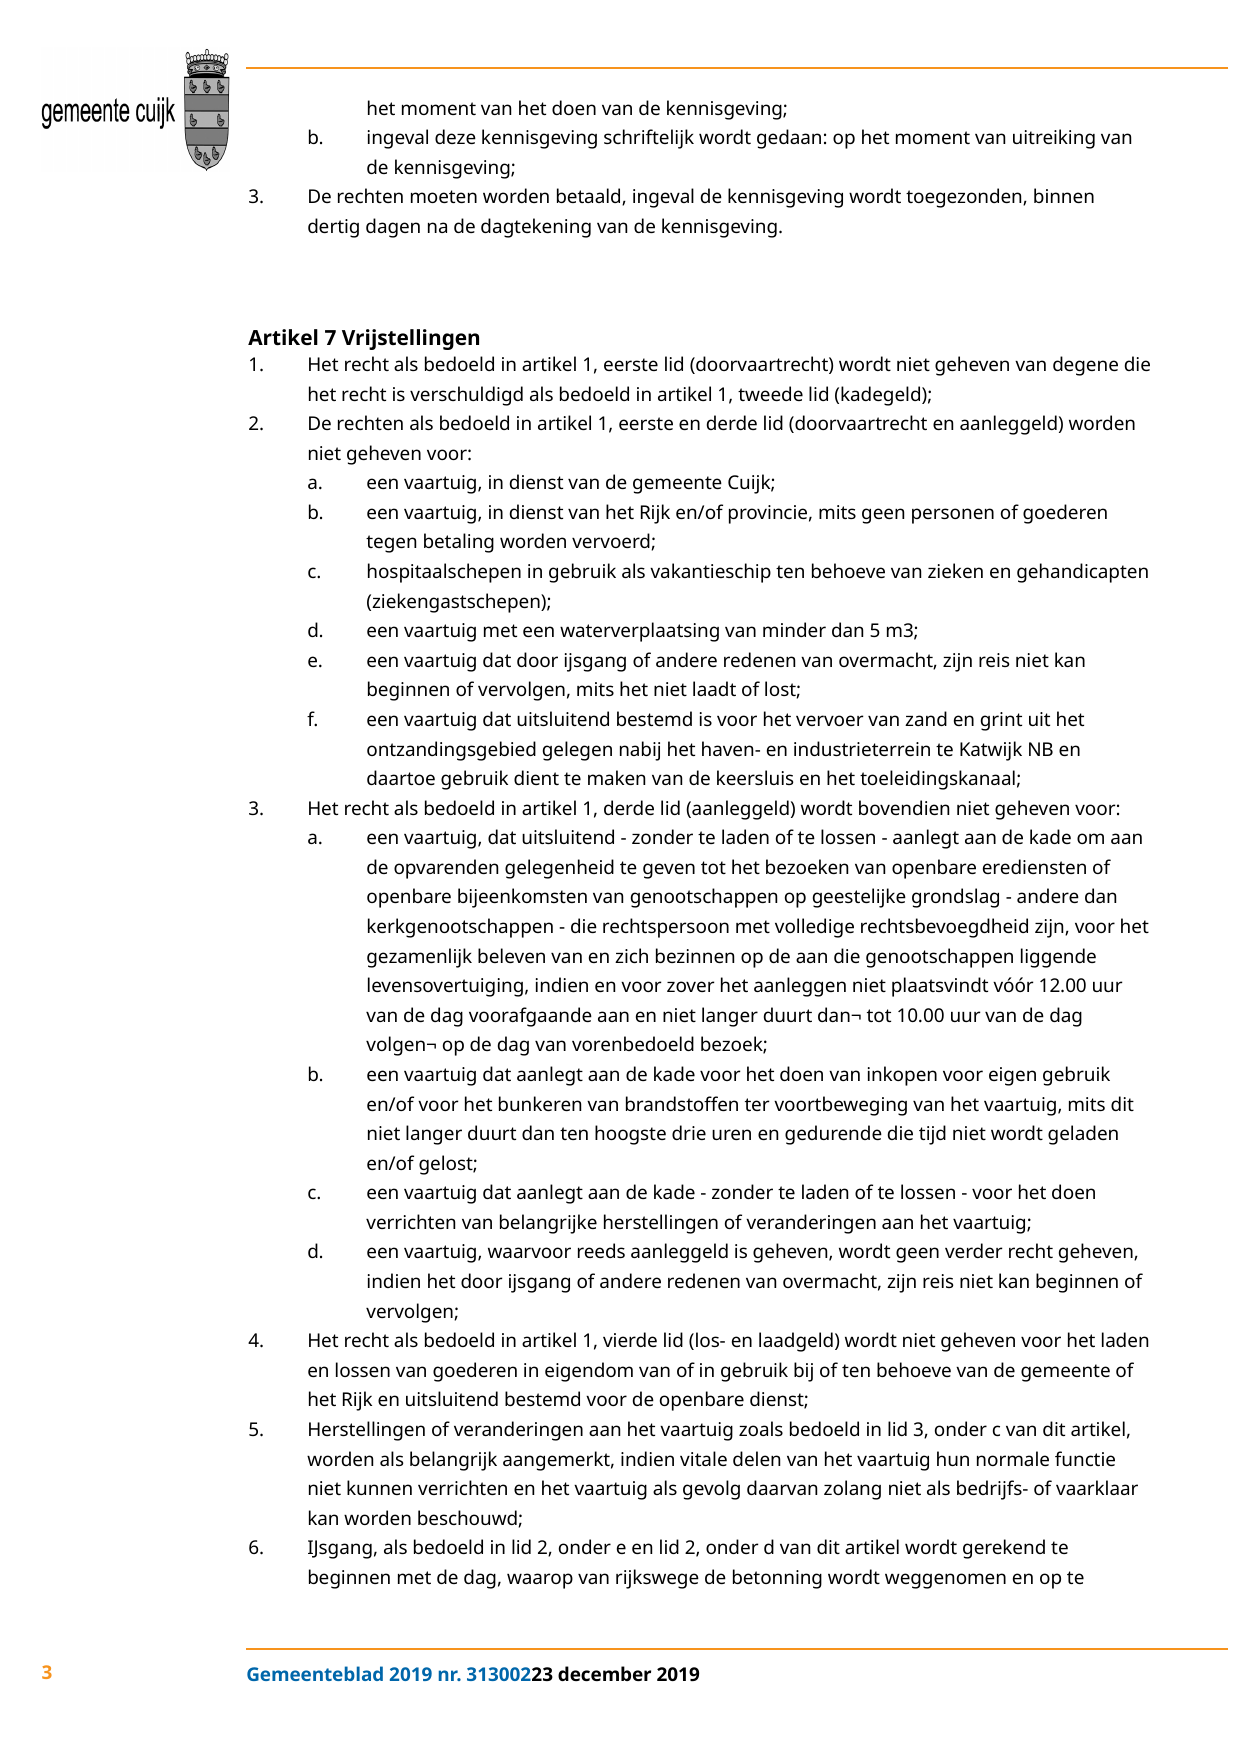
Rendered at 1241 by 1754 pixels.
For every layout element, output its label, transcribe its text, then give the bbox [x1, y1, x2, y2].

list Het recht als bedoeld in artikel 1, derde lid (aanleggeld) wordt bovendien niet geheven voor: [248, 795, 1152, 821]
list een vaartuig dat uitsluitend bestemd is voor het vervoer van zand en grint uit het ontzandingsgebied gelegen nabij het haven- en industrieterrein te Katwijk NB en daartoe gebruik dient te maken van de keersluis en het toeleidingskanaal; [307, 706, 1152, 791]
list hospitaalschepen in gebruik als vakantieschip ten behoeve van zieken en gehandicapten (ziekengastschepen); [307, 558, 1152, 613]
list een vaartuig, in dienst van de gemeente Cuijk; [307, 469, 1152, 495]
list een vaartuig, in dienst van het Rijk en/of provincie, mits geen personen of goederen tegen betaling worden vervoerd; [307, 499, 1152, 554]
list Het recht als bedoeld in artikel 1, vierde lid (los- en laadgeld) wordt niet geheven voor het laden en lossen van goederen in eigendom van of in gebruik bij of ten behoeve van de gemeente of het Rijk en uitsluitend bestemd voor de openbare dienst; [248, 1327, 1152, 1412]
list een vaartuig dat aanlegt aan de kade voor het doen van inkopen voor eigen gebruik en/of voor het bunkeren van brandstoffen ter voortbeweging van het vaartuig, mits dit niet langer duurt dan ten hoogste drie uren en gedurende die tijd niet wordt geladen en/of gelost; [307, 1061, 1152, 1176]
list De rechten als bedoeld in artikel 1, eerste en derde lid (doorvaartrecht en aanleggeld) worden niet geheven voor: [248, 410, 1152, 466]
list De rechten moeten worden betaald, ingeval de kennisgeving wordt toegezonden, binnen dertig dagen na de dagtekening van de kennisgeving. [248, 183, 1152, 239]
list ingeval deze kennisgeving schriftelijk wordt gedaan: op het moment van uitreiking van de kennisgeving; [307, 124, 1152, 180]
list Het recht als bedoeld in artikel 1, eerste lid (doorvaartrecht) wordt niet geheven van degene die het recht is verschuldigd als bedoeld in artikel 1, tweede lid (kadegeld); [248, 351, 1152, 406]
list een vaartuig, waarvoor reeds aanleggeld is geheven, wordt geen verder recht geheven, indien het door ijsgang of andere redenen van overmacht, zijn reis niet kan beginnen of vervolgen; [307, 1239, 1152, 1323]
text Artikel 7 Vrijstellingen [248, 323, 1152, 351]
list een vaartuig met een waterverplaatsing van minder dan 5 m3; [307, 617, 1152, 643]
list een vaartuig dat door ijsgang of andere redenen van overmacht, zijn reis niet kan beginnen of vervolgen, mits het niet laadt of lost; [307, 647, 1152, 702]
picture [41, 47, 231, 172]
list een vaartuig dat aanlegt aan de kade - zonder te laden of te lossen - voor het doen verrichten van belangrijke herstellingen of veranderingen aan het vaartuig; [307, 1179, 1152, 1235]
list het moment van het doen van de kennisgeving; [307, 95, 1152, 121]
list Herstellingen of veranderingen aan het vaartuig zoals bedoeld in lid 3, onder c van dit artikel, worden als belangrijk aangemerkt, indien vitale delen van het vaartuig hun normale functie niet kunnen verrichten en het vaartuig als gevolg daarvan zolang niet als bedrijfs- of vaarklaar kan worden beschouwd; [248, 1416, 1152, 1531]
list IJsgang, als bedoeld in lid 2, onder e en lid 2, onder d van dit artikel wordt gerekend te beginnen met de dag, waarop van rijkswege de betonning wordt weggenomen en op te [248, 1534, 1152, 1590]
list een vaartuig, dat uitsluitend - zonder te laden of te lossen - aanlegt aan de kade om aan de opvarenden gelegenheid te geven tot het bezoeken van openbare erediensten of openbare bijeenkomsten van genootschappen op geestelijke grondslag - andere dan kerkgenootschappen - die rechtspersoon met volledige rechtsbevoegdheid zijn, voor het gezamenlijk beleven van en zich bezinnen op de aan die genootschappen liggende levensovertuiging, indien en voor zover het aanleggen niet plaatsvindt vóór 12.00 uur van de dag voorafgaande aan en niet langer duurt dan¬ tot 10.00 uur van de dag volgen¬ op de dag van vorenbedoeld bezoek; [307, 824, 1152, 1057]
